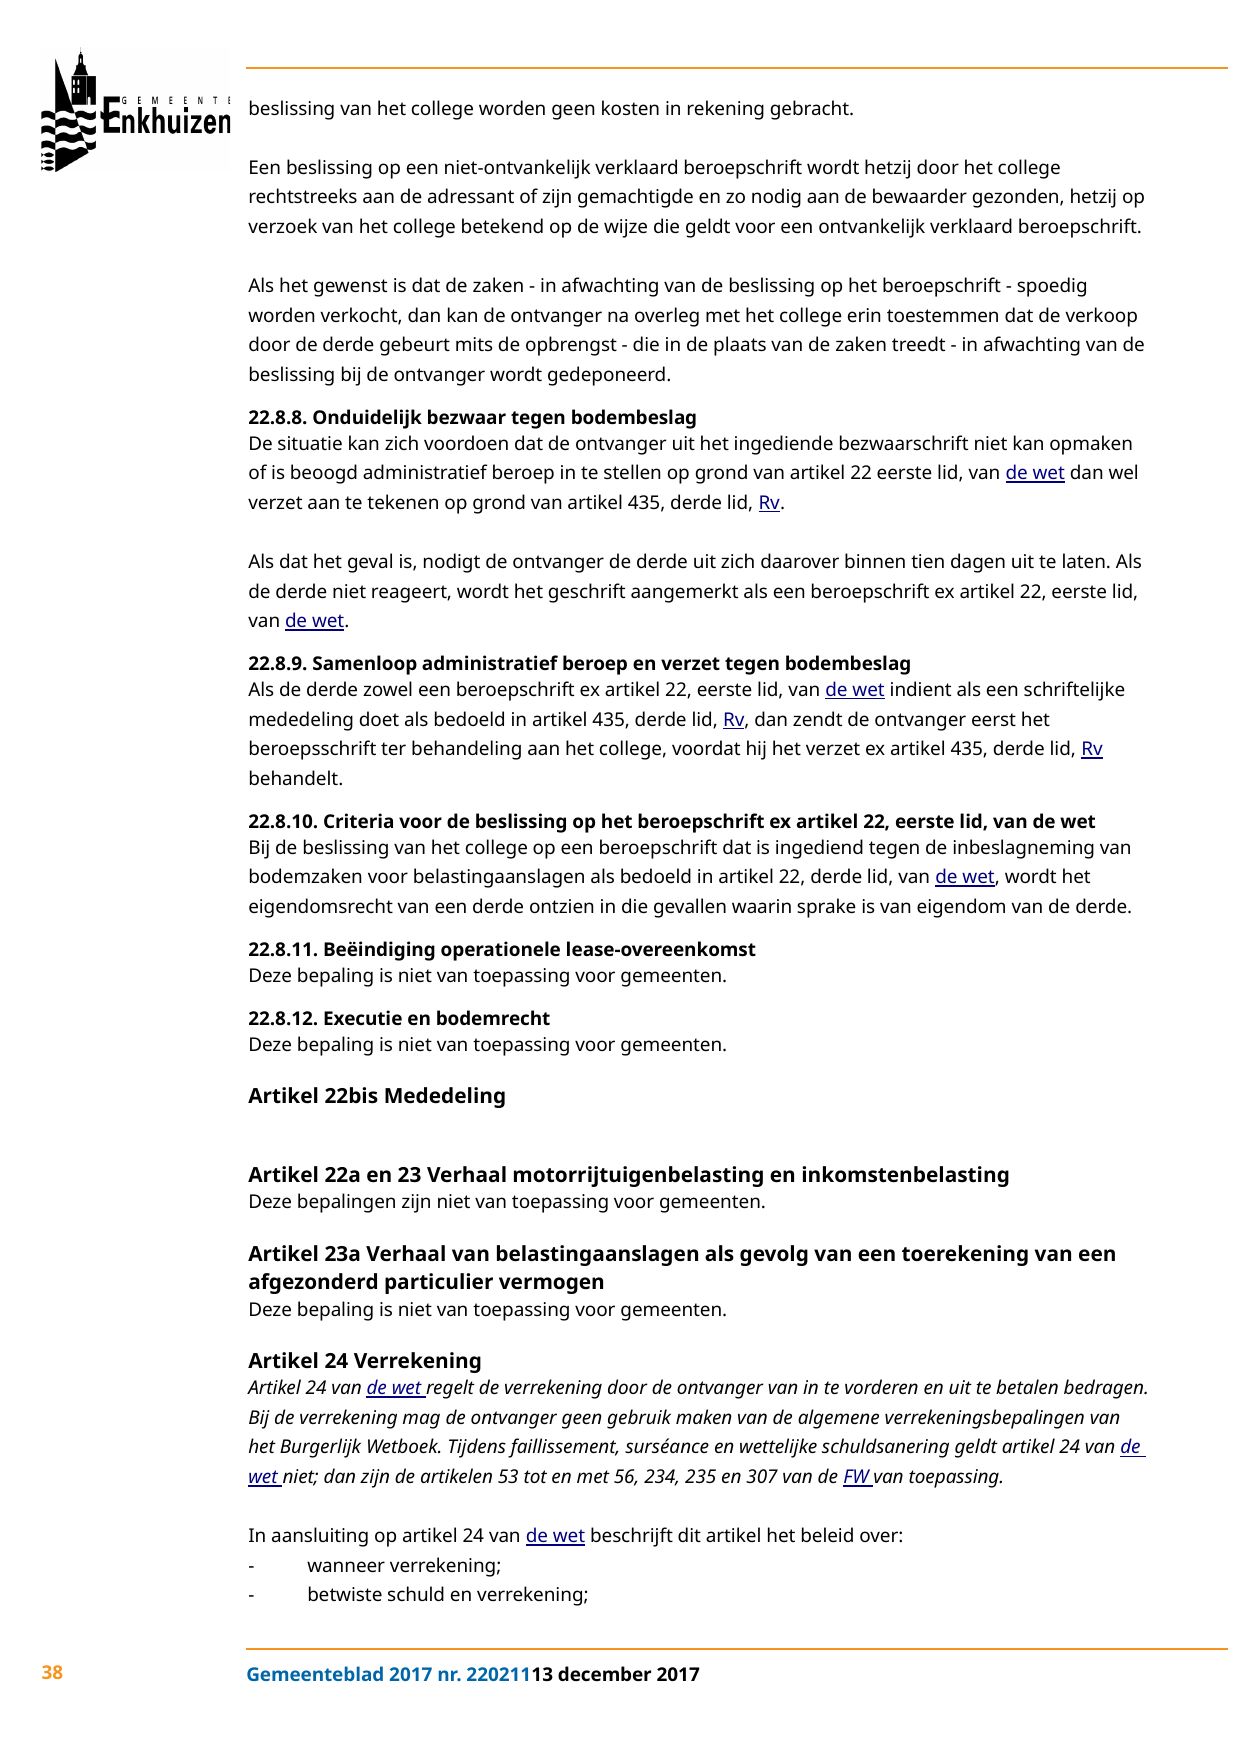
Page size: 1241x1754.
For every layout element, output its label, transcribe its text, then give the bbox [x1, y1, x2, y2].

text 22.8.12. Executie en bodemrecht [248, 1005, 1152, 1031]
text Deze bepaling is niet van toepassing voor gemeenten. [248, 1031, 1152, 1056]
text Als het gewenst is dat de zaken - in afwachting van de beslissing op het beroepschrift - spoedig worden verkocht, dan kan de ontvanger na overleg met het college erin toestemmen dat de verkoop door de derde gebeurt mits de opbrengst - die in de plaats van de zaken treedt - in afwachting van de beslissing bij de ontvanger wordt gedeponeerd. [248, 272, 1152, 387]
list betwiste schuld en verrekening; [248, 1582, 1152, 1607]
text Artikel 24 van de wet regelt de verrekening door de ontvanger van in te vorderen en uit te betalen bedragen. Bij de verrekening mag de ontvanger geen gebruik maken van de algemene verrekeningsbepalingen van het Burgerlijk Wetboek. Tijdens faillissement, surséance en wettelijke schuldsanering geldt artikel 24 van de wet niet; dan zijn de artikelen 53 tot en met 56, 234, 235 en 307 van de FW van toepassing. [248, 1374, 1152, 1489]
text Een beslissing op een niet-ontvankelijk verklaard beroepschrift wordt hetzij door het college rechtstreeks aan de adressant of zijn gemachtigde en zo nodig aan de bewaarder gezonden, hetzij op verzoek van het college betekend op de wijze die geldt voor een ontvankelijk verklaard beroepschrift. [248, 154, 1152, 239]
text Artikel 24 Verrekening [248, 1346, 1152, 1374]
text Bij de beslissing van het college op een beroepschrift dat is ingediend tegen de inbeslagneming van bodemzaken voor belastingaanslagen als bedoeld in artikel 22, derde lid, van de wet, wordt het eigendomsrecht van een derde ontzien in die gevallen waarin sprake is van eigendom van de derde. [248, 834, 1152, 919]
list wanneer verrekening; [248, 1552, 1152, 1578]
text 22.8.11. Beëindiging operationele lease-overeenkomst [248, 936, 1152, 962]
text 22.8.8. Onduidelijk bezwaar tegen bodembeslag [248, 404, 1152, 430]
text Deze bepaling is niet van toepassing voor gemeenten. [248, 1296, 1152, 1321]
picture [41, 47, 231, 172]
text Deze bepalingen zijn niet van toepassing voor gemeenten. [248, 1188, 1152, 1214]
text Artikel 23a Verhaal van belastingaanslagen als gevolg van een toerekening van een afgezonderd particulier vermogen [248, 1239, 1152, 1296]
text Deze bepaling is niet van toepassing voor gemeenten. [248, 962, 1152, 988]
text 22.8.10. Criteria voor de beslissing op het beroepschrift ex artikel 22, eerste lid, van de wet [248, 808, 1152, 834]
text Als de derde zowel een beroepschrift ex artikel 22, eerste lid, van de wet indient als een schriftelijke mededeling doet als bedoeld in artikel 435, derde lid, Rv, dan zendt de ontvanger eerst het beroepsschrift ter behandeling aan het college, voordat hij het verzet ex artikel 435, derde lid, Rv behandelt. [248, 676, 1152, 791]
text Artikel 22bis Mededeling [248, 1081, 1152, 1109]
text 22.8.9. Samenloop administratief beroep en verzet tegen bodembeslag [248, 651, 1152, 676]
text beslissing van het college worden geen kosten in rekening gebracht. [248, 95, 1152, 121]
text In aansluiting op artikel 24 van de wet beschrijft dit artikel het beleid over: [248, 1522, 1152, 1548]
text De situatie kan zich voordoen dat de ontvanger uit het ingediende bezwaarschrift niet kan opmaken of is beoogd administratief beroep in te stellen op grond van artikel 22 eerste lid, van de wet dan wel verzet aan te tekenen op grond van artikel 435, derde lid, Rv. [248, 430, 1152, 515]
text Artikel 22a en 23 Verhaal motorrijtuigenbelasting en inkomstenbelasting [248, 1160, 1152, 1188]
text Als dat het geval is, nodigt de ontvanger de derde uit zich daarover binnen tien dagen uit te laten. Als de derde niet reageert, wordt het geschrift aangemerkt als een beroepschrift ex artikel 22, eerste lid, van de wet. [248, 548, 1152, 633]
